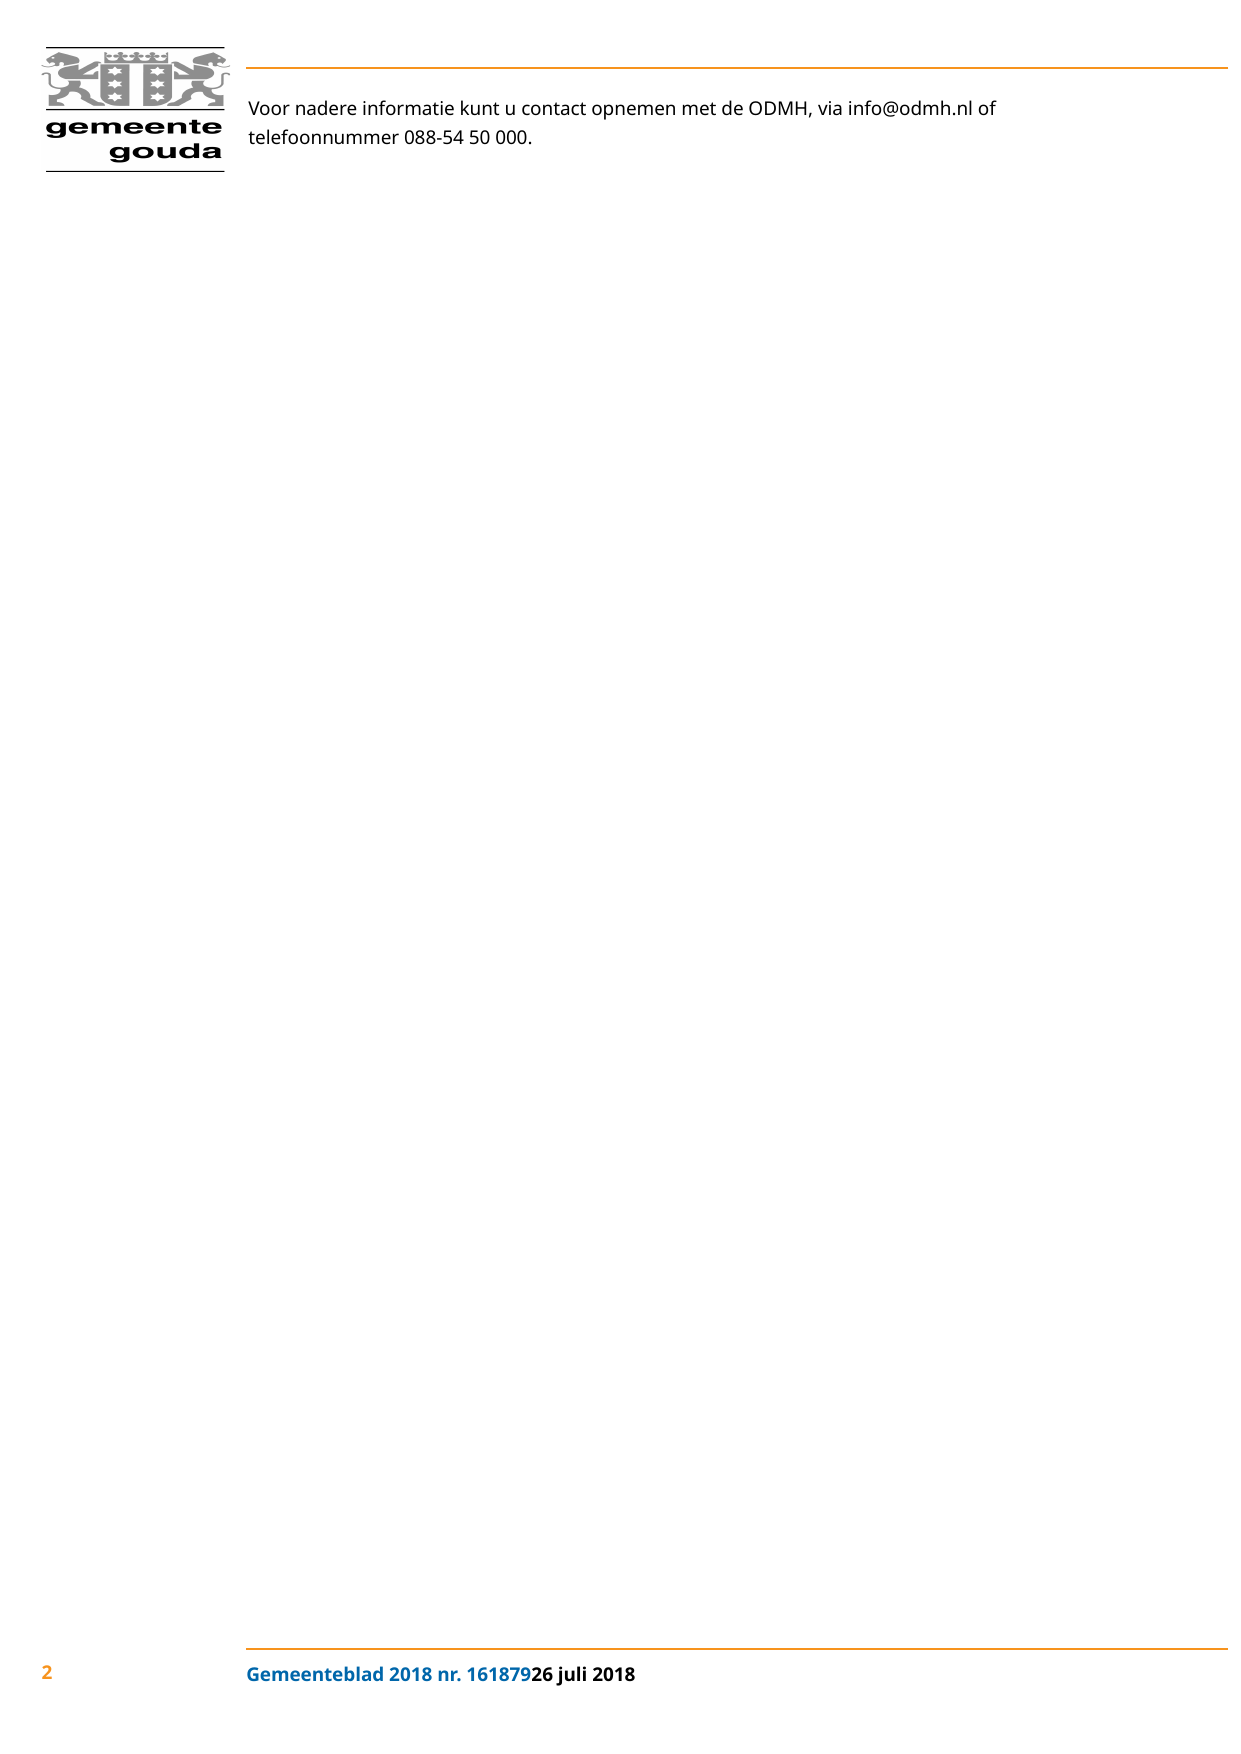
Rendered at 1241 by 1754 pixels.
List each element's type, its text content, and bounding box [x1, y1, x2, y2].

picture [41, 47, 231, 172]
text Voor nadere informatie kunt u contact opnemen met de ODMH, via info@odmh.nl of telefoonnummer 088-54 50 000. [248, 95, 1152, 150]
